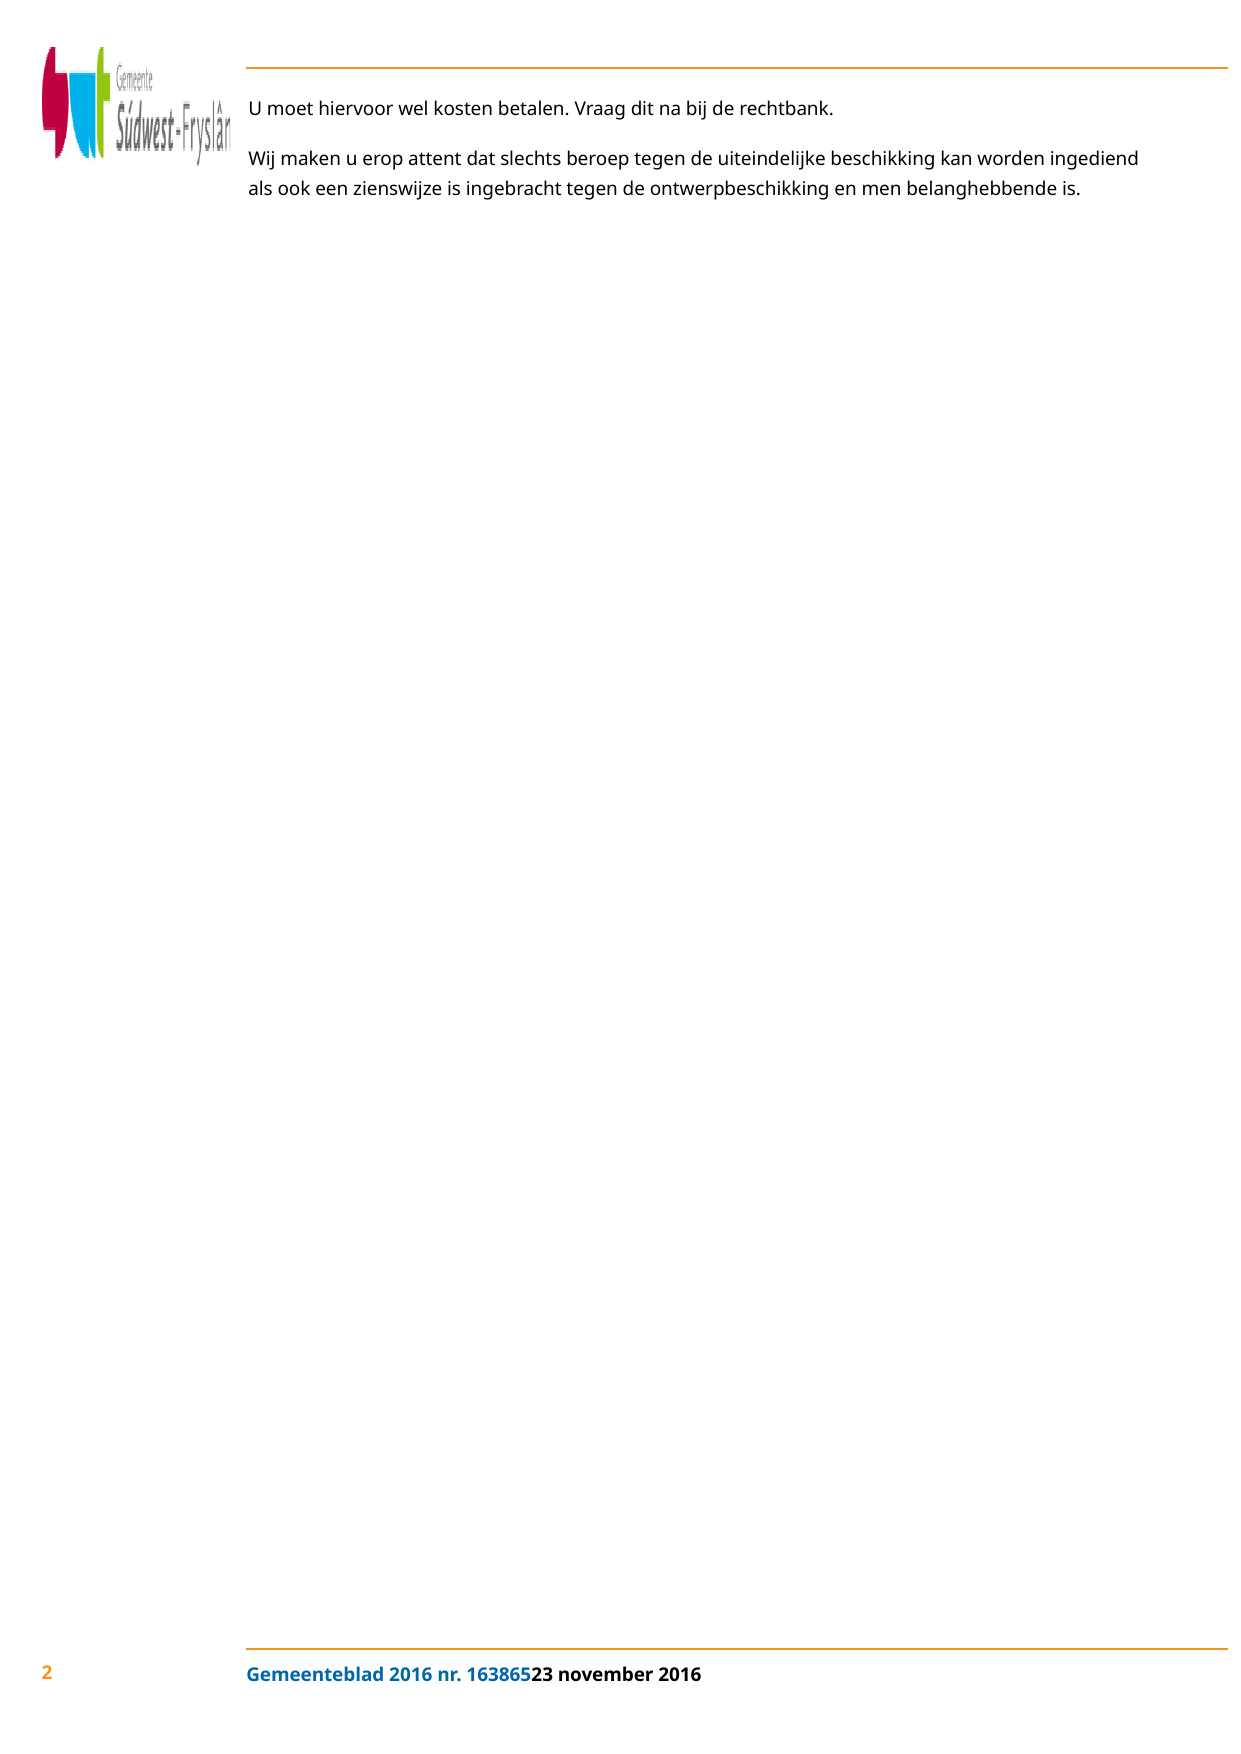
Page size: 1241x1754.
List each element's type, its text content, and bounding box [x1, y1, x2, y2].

picture [41, 47, 231, 172]
text Wij maken u erop attent dat slechts beroep tegen de uiteindelijke beschikking kan worden ingediend als ook een zienswijze is ingebracht tegen de ontwerpbeschikking en men belanghebbende is. [248, 145, 1152, 201]
text U moet hiervoor wel kosten betalen. Vraag dit na bij de rechtbank. [248, 95, 1152, 121]
